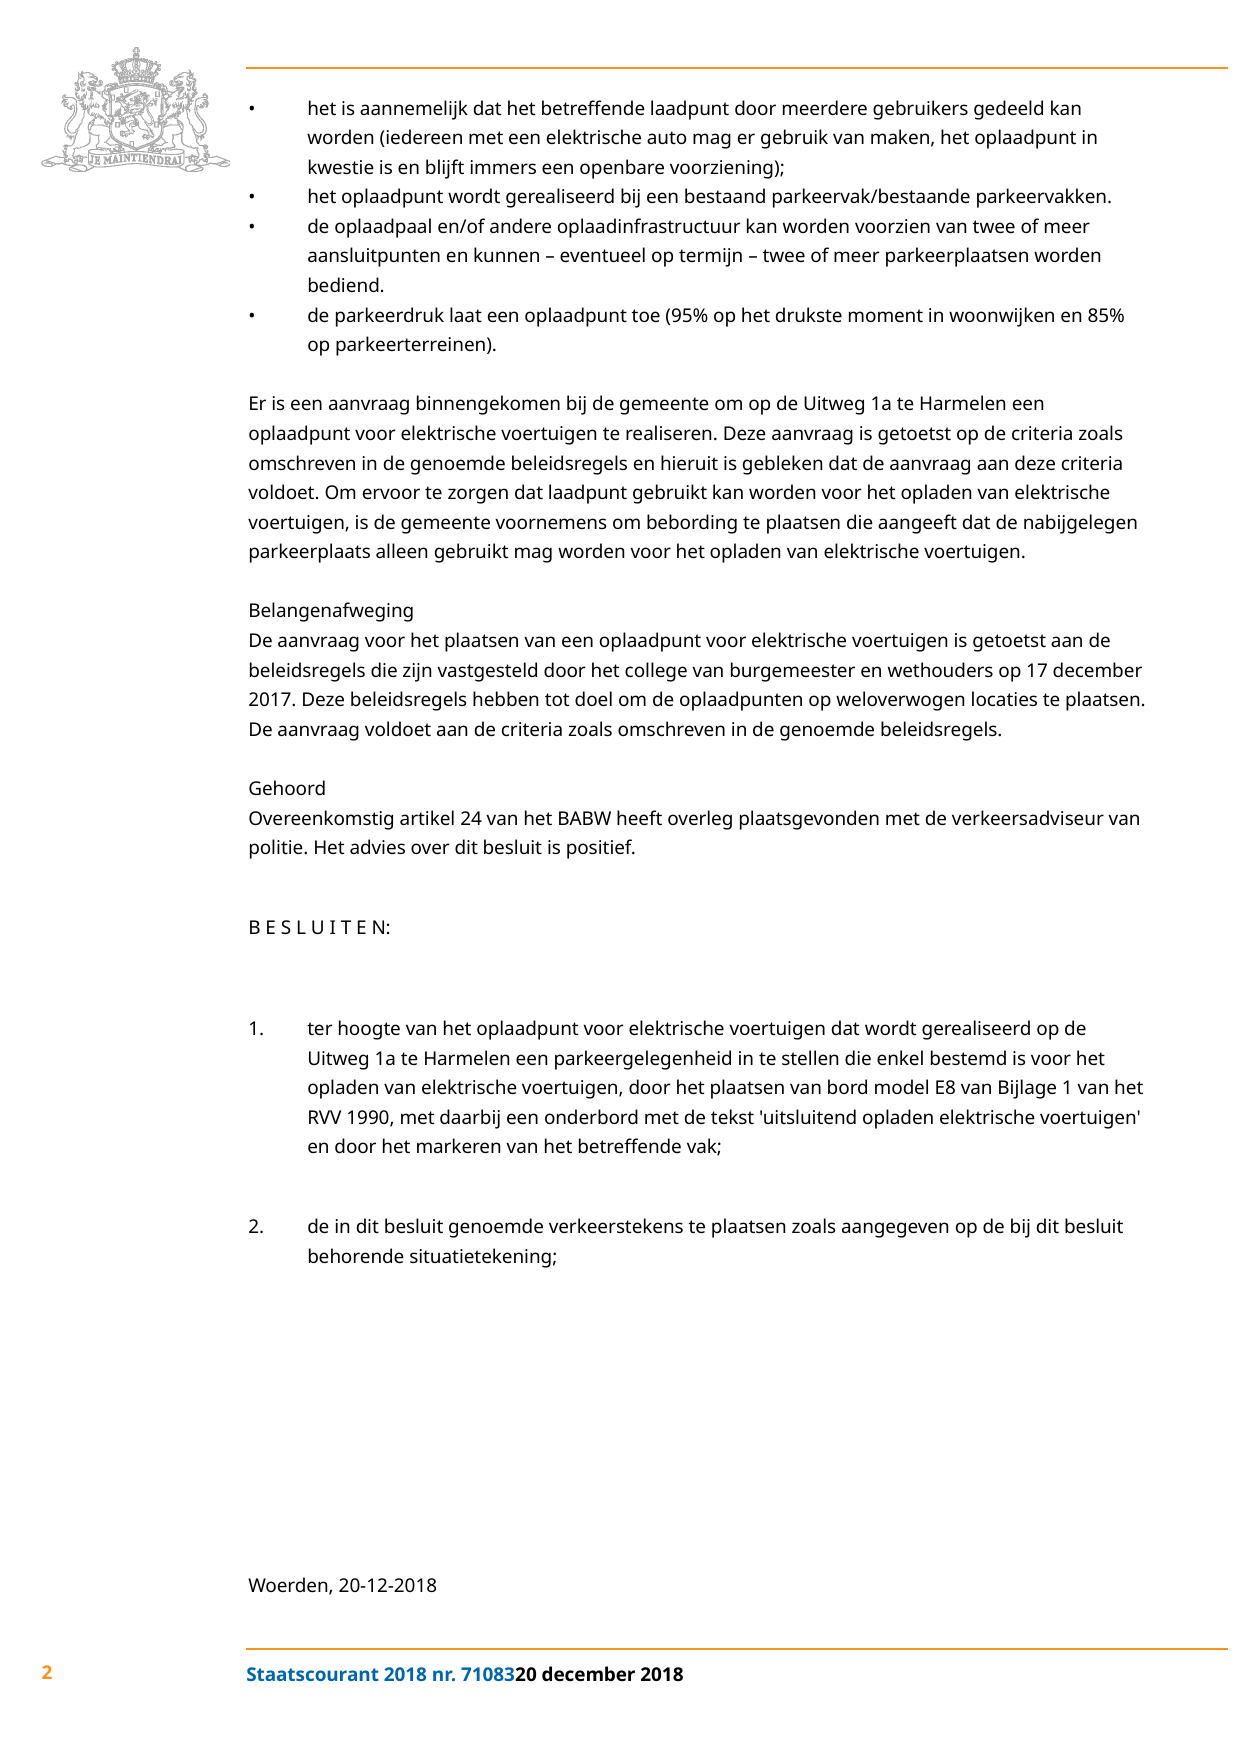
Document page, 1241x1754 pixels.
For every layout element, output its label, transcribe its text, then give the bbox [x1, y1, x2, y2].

text Er is een aanvraag binnengekomen bij de gemeente om op de Uitweg 1a te Harmelen een oplaadpunt voor elektrische voertuigen te realiseren. Deze aanvraag is getoetst op de criteria zoals omschreven in de genoemde beleidsregels en hieruit is gebleken dat de aanvraag aan deze criteria voldoet. Om ervoor te zorgen dat laadpunt gebruikt kan worden voor het opladen van elektrische voertuigen, is de gemeente voornemens om bebording te plaatsen die aangeeft dat de nabijgelegen parkeerplaats alleen gebruikt mag worden voor het opladen van elektrische voertuigen. [248, 391, 1152, 564]
text Overeenkomstig artikel 24 van het BABW heeft overleg plaatsgevonden met de verkeersadviseur van politie. Het advies over dit besluit is positief. [248, 805, 1152, 860]
text Gehoord [248, 775, 1152, 801]
list het is aannemelijk dat het betreffende laadpunt door meerdere gebruikers gedeeld kan worden (iedereen met een elektrische auto mag er gebruik van maken, het oplaadpunt in kwestie is en blijft immers een openbare voorziening); [248, 95, 1152, 180]
list het oplaadpunt wordt gerealiseerd bij een bestaand parkeervak/bestaande parkeervakken. [248, 183, 1152, 209]
list ter hoogte van het oplaadpunt voor elektrische voertuigen dat wordt gerealiseerd op de Uitweg 1a te Harmelen een parkeergelegenheid in te stellen die enkel bestemd is voor het opladen van elektrische voertuigen, door het plaatsen van bord model E8 van Bijlage 1 van het RVV 1990, met daarbij een onderbord met de tekst 'uitsluitend opladen elektrische voertuigen' en door het markeren van het betreffende vak; [248, 1015, 1152, 1159]
text Woerden, 20-12-2018 [248, 1573, 1152, 1598]
list de parkeerdruk laat een oplaadpunt toe (95% op het drukste moment in woonwijken en 85% op parkeerterreinen). [248, 302, 1152, 357]
text Belangenafweging [248, 598, 1152, 623]
list de oplaadpaal en/of andere oplaadinfrastructuur kan worden voorzien van twee of meer aansluitpunten en kunnen – eventueel op termijn – twee of meer parkeerplaatsen worden bediend. [248, 213, 1152, 298]
text B E S L U I T E N: [248, 914, 1152, 940]
list de in dit besluit genoemde verkeerstekens te plaatsen zoals aangegeven op de bij dit besluit behorende situatietekening; [248, 1213, 1152, 1269]
text De aanvraag voor het plaatsen van een oplaadpunt voor elektrische voertuigen is getoetst aan de beleidsregels die zijn vastgesteld door het college van burgemeester en wethouders op 17 december 2017. Deze beleidsregels hebben tot doel om de oplaadpunten op weloverwogen locaties te plaatsen. De aanvraag voldoet aan de criteria zoals omschreven in de genoemde beleidsregels. [248, 627, 1152, 742]
picture [41, 47, 231, 172]
